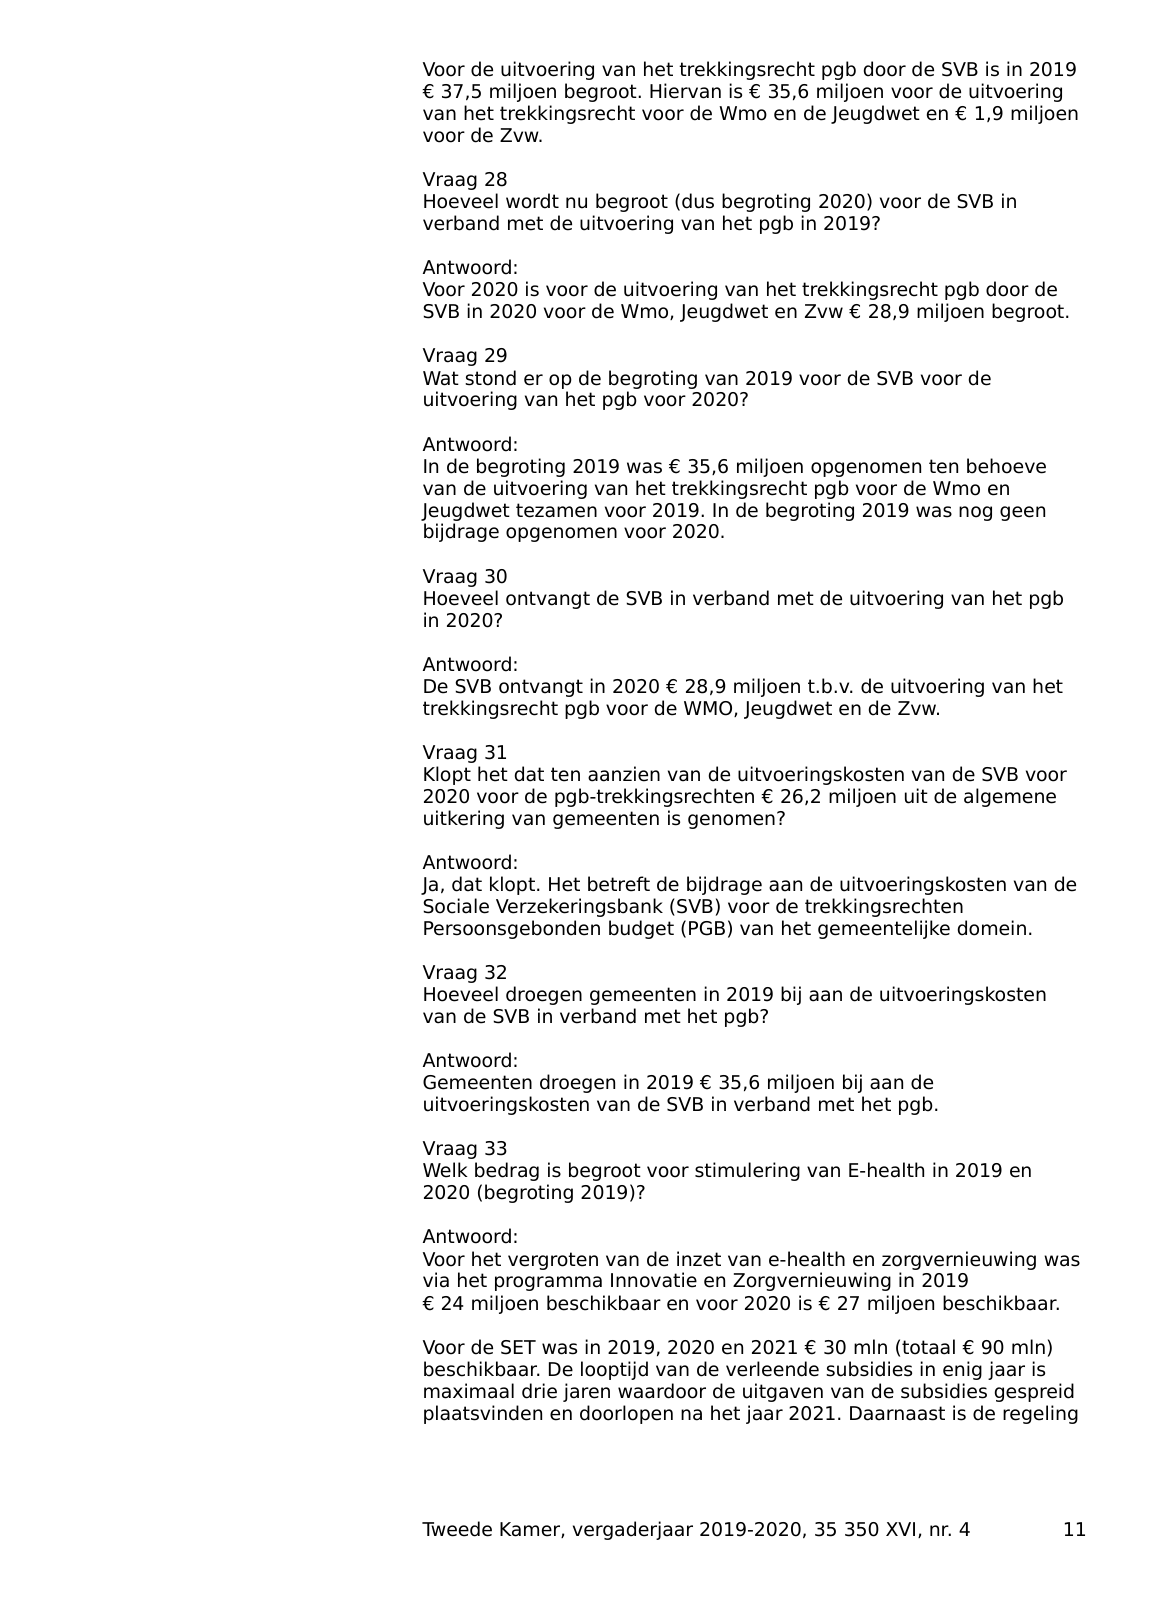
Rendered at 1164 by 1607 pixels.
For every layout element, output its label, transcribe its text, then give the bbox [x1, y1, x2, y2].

text Wat stond er op de begroting van 2019 voor de SVB voor de uitvoering van het pgb voor 2020? [422, 367, 1087, 411]
text Vraag 33 [422, 1138, 1087, 1160]
text Antwoord: [422, 433, 1087, 456]
text Vraag 28 [422, 169, 1087, 191]
text Hoeveel ontvangt de SVB in verband met de uitvoering van het pgb in 2020? [422, 588, 1087, 632]
text Antwoord: [422, 654, 1087, 676]
text Ja, dat klopt. Het betreft de bijdrage aan de uitvoeringskosten van de Sociale Verzekeringsbank (SVB) voor de trekkingsrechten Persoonsgebonden budget (PGB) van het gemeentelijke domein. [422, 874, 1087, 940]
text Antwoord: [422, 852, 1087, 874]
text Welk bedrag is begroot voor stimulering van E-health in 2019 en 2020 (begroting 2019)? [422, 1160, 1087, 1204]
text Antwoord: [422, 1226, 1087, 1248]
text Antwoord: [422, 257, 1087, 279]
text De SVB ontvangt in 2020 € 28,9 miljoen t.b.v. de uitvoering van het trekkingsrecht pgb voor de WMO, Jeugdwet en de Zvw. [422, 676, 1087, 720]
text Vraag 32 [422, 962, 1087, 984]
text Hoeveel wordt nu begroot (dus begroting 2020) voor de SVB in verband met de uitvoering van het pgb in 2019? [422, 191, 1087, 235]
text Antwoord: [422, 1050, 1087, 1072]
text Voor het vergroten van de inzet van e-health en zorgvernieuwing was via het programma Innovatie en Zorgvernieuwing in 2019 € 24 miljoen beschikbaar en voor 2020 is € 27 miljoen beschikbaar. [422, 1248, 1087, 1314]
text Vraag 31 [422, 742, 1087, 764]
text Gemeenten droegen in 2019 € 35,6 miljoen bij aan de uitvoeringskosten van de SVB in verband met het pgb. [422, 1072, 1087, 1116]
text Voor 2020 is voor de uitvoering van het trekkingsrecht pgb door de SVB in 2020 voor de Wmo, Jeugdwet en Zvw € 28,9 miljoen begroot. [422, 279, 1087, 323]
text Vraag 30 [422, 566, 1087, 588]
text In de begroting 2019 was € 35,6 miljoen opgenomen ten behoeve van de uitvoering van het trekkingsrecht pgb voor de Wmo en Jeugdwet tezamen voor 2019. In de begroting 2019 was nog geen bijdrage opgenomen voor 2020. [422, 456, 1087, 543]
text Klopt het dat ten aanzien van de uitvoeringskosten van de SVB voor 2020 voor de pgb-trekkingsrechten € 26,2 miljoen uit de algemene uitkering van gemeenten is genomen? [422, 764, 1087, 830]
text Hoeveel droegen gemeenten in 2019 bij aan de uitvoeringskosten van de SVB in verband met het pgb? [422, 984, 1087, 1028]
text Voor de uitvoering van het trekkingsrecht pgb door de SVB is in 2019 € 37,5 miljoen begroot. Hiervan is € 35,6 miljoen voor de uitvoering van het trekkingsrecht voor de Wmo en de Jeugdwet en € 1,9 miljoen voor de Zvw. [422, 59, 1087, 147]
text Voor de SET was in 2019, 2020 en 2021 € 30 mln (totaal € 90 mln) beschikbaar. De looptijd van de verleende subsidies in enig jaar is maximaal drie jaren waardoor de uitgaven van de subsidies gespreid plaatsvinden en doorlopen na het jaar 2021. Daarnaast is de regeling [422, 1337, 1087, 1424]
text Vraag 29 [422, 345, 1087, 367]
